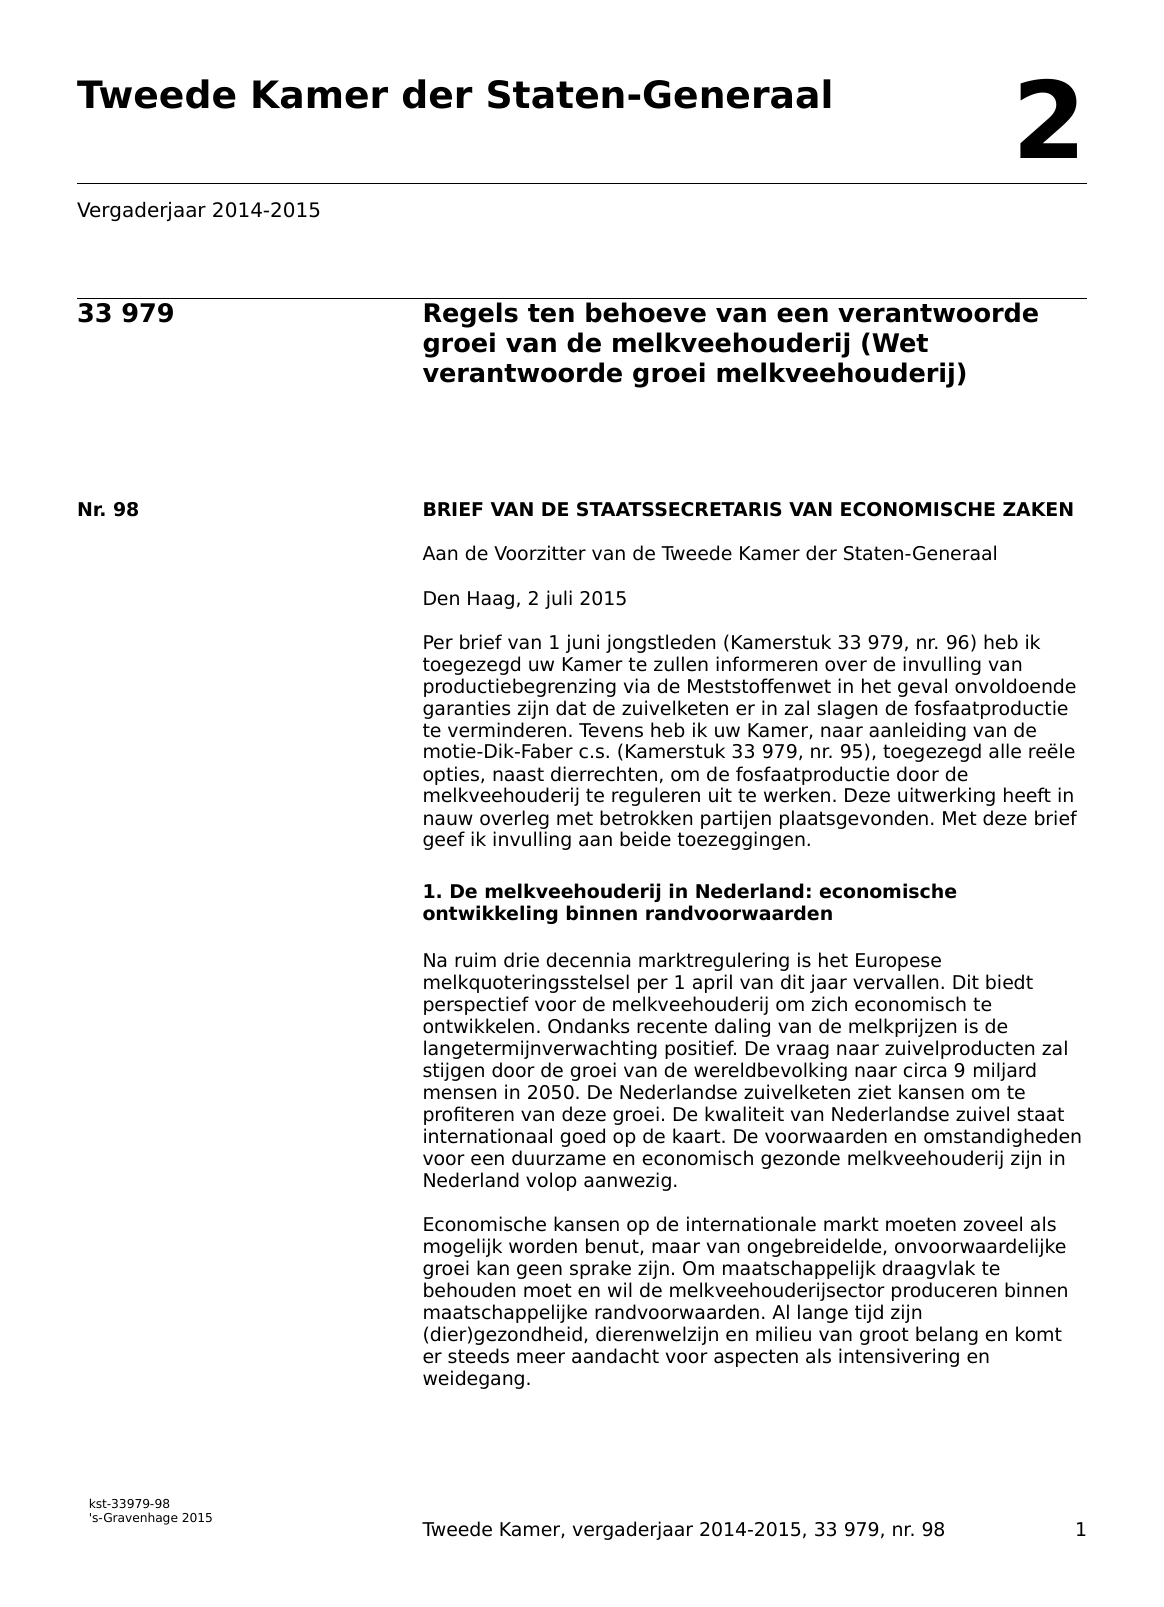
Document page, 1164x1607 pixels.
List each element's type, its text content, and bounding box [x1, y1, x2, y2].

subtitle 33 979 Regels ten behoeve van een verantwoorde groei van de melkveehouderij (Wet verantwoorde groei melkveehouderij) [77, 299, 1087, 388]
table_header 2 [886, 59, 1087, 183]
text Na ruim drie decennia marktregulering is het Europese melkquoteringsstelsel per 1 april van dit jaar vervallen. Dit biedt perspectief voor de melkveehouderij om zich economisch te ontwikkelen. Ondanks recente daling van de melkprijzen is de langetermijnverwachting positief. De vraag naar zuivelproducten zal stijgen door de groei van de wereldbevolking naar circa 9 miljard mensen in 2050. De Nederlandse zuivelketen ziet kansen om te profiteren van deze groei. De kwaliteit van Nederlandse zuivel staat internationaal goed op de kaart. De voorwaarden en omstandigheden voor een duurzame en economisch gezonde melkveehouderij zijn in Nederland volop aanwezig. [422, 950, 1087, 1192]
table_cell Vergaderjaar 2014-2015 [77, 184, 1087, 298]
text Aan de Voorzitter van de Tweede Kamer der Staten-Generaal [422, 543, 1087, 565]
text 's-Gravenhage 2015 [88, 1511, 323, 1525]
text Den Haag, 2 juli 2015 [422, 587, 1087, 609]
table_header Tweede Kamer der Staten-Generaal [77, 59, 886, 183]
text Economische kansen op de internationale markt moeten zoveel als mogelijk worden benut, maar van ongebreidelde, onvoorwaardelijke groei kan geen sprake zijn. Om maatschappelijk draagvlak te behouden moet en wil de melkveehouderijsector produceren binnen maatschappelijke randvoorwaarden. Al lange tijd zijn (dier)gezondheid, dierenwelzijn en milieu van groot belang en komt er steeds meer aandacht voor aspecten als intensivering en weidegang. [422, 1214, 1087, 1390]
subtitle Nr. 98 BRIEF VAN DE STAATSSECRETARIS VAN ECONOMISCHE ZAKEN [77, 499, 1087, 521]
text kst-33979-98 [88, 1497, 323, 1511]
subtitle 1. De melkveehouderij in Nederland: economische ontwikkeling binnen randvoorwaarden [422, 881, 1087, 925]
text Per brief van 1 juni jongstleden (Kamerstuk 33 979, nr. 96) heb ik toegezegd uw Kamer te zullen informeren over de invulling van productiebegrenzing via de Meststoffenwet in het geval onvoldoende garanties zijn dat de zuivelketen er in zal slagen de fosfaatproductie te verminderen. Tevens heb ik uw Kamer, naar aanleiding van de motie-Dik-Faber c.s. (Kamerstuk 33 979, nr. 95), toegezegd alle reële opties, naast dierrechten, om de fosfaatproductie door de melkveehouderij te reguleren uit te werken. Deze uitwerking heeft in nauw overleg met betrokken partijen plaatsgevonden. Met deze brief geef ik invulling aan beide toezeggingen. [422, 632, 1087, 851]
